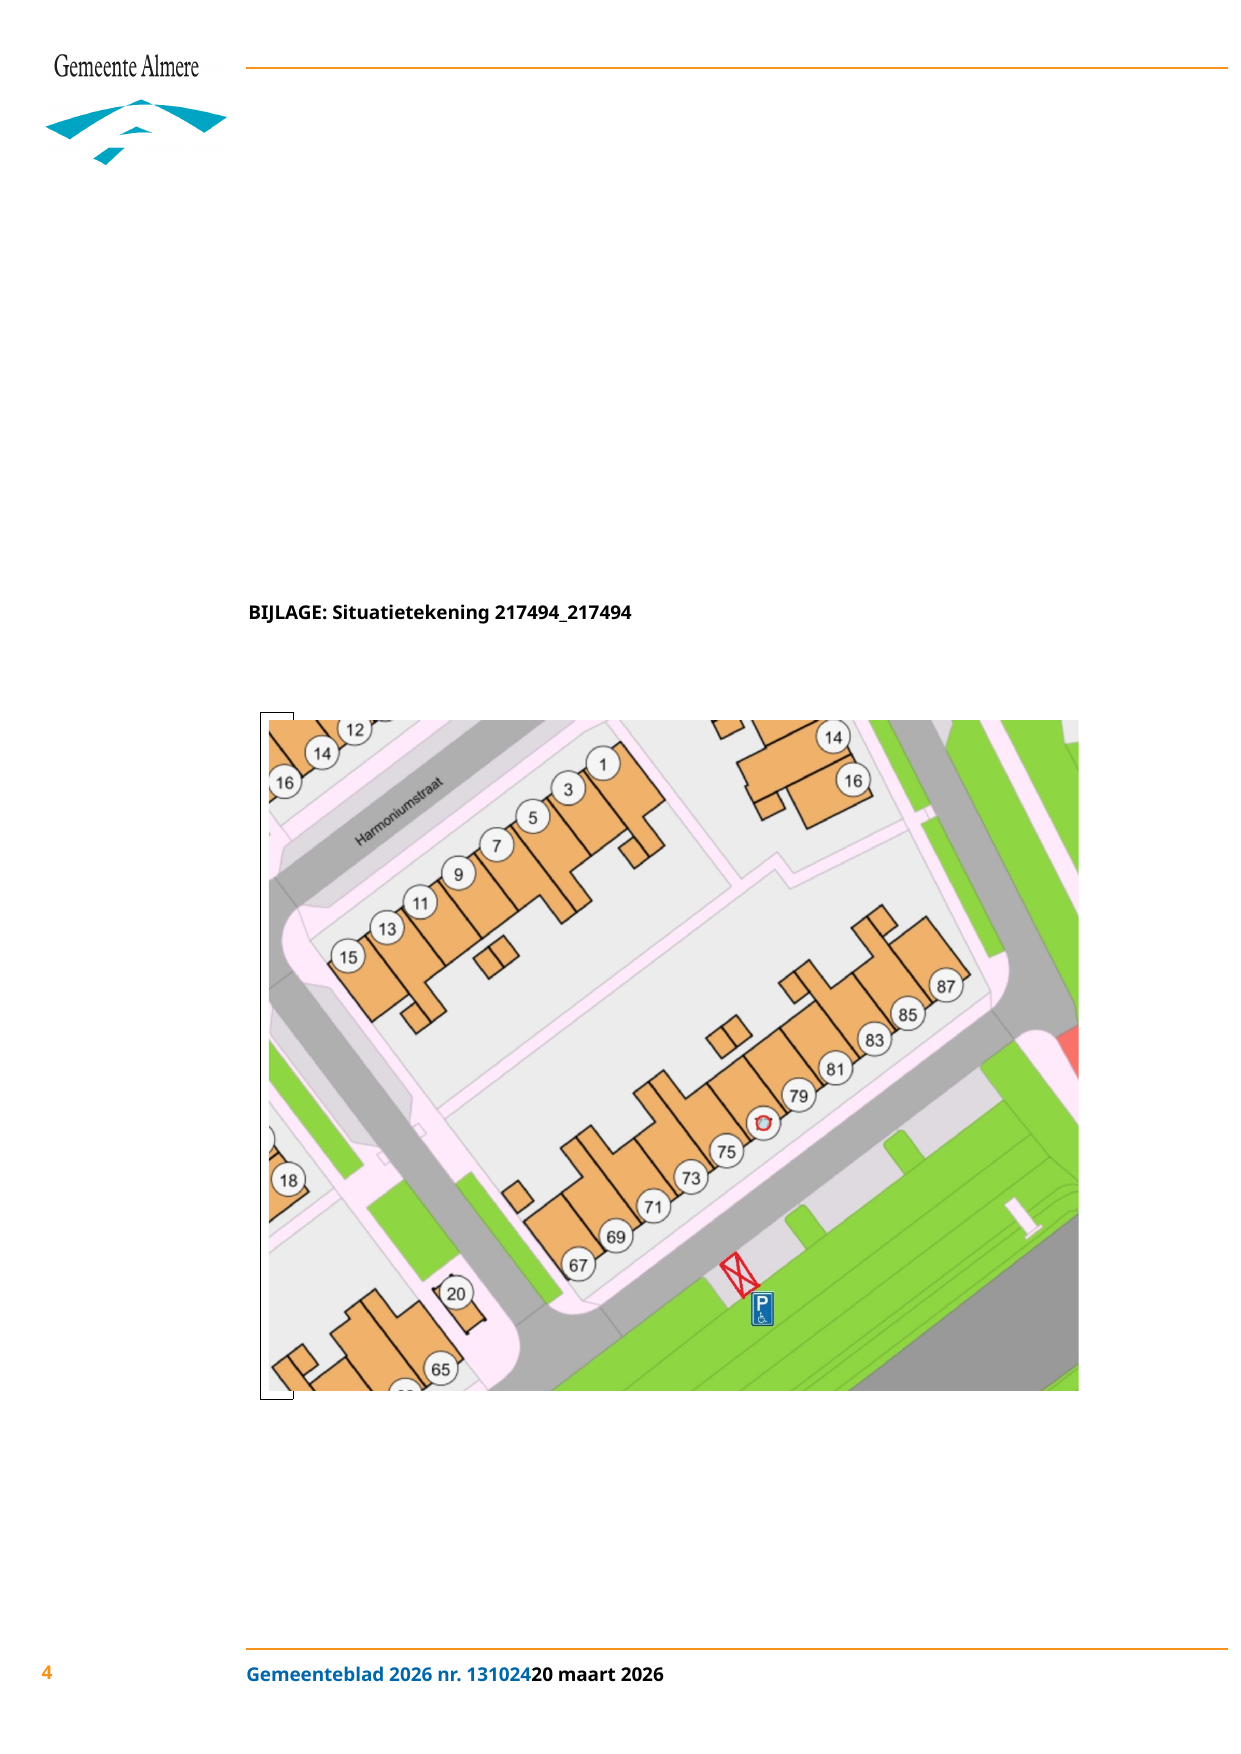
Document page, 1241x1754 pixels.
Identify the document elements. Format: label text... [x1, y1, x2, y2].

picture [268, 720, 1079, 1391]
text BIJLAGE: Situatietekening 217494_217494 [248, 599, 1152, 625]
picture [41, 47, 231, 172]
